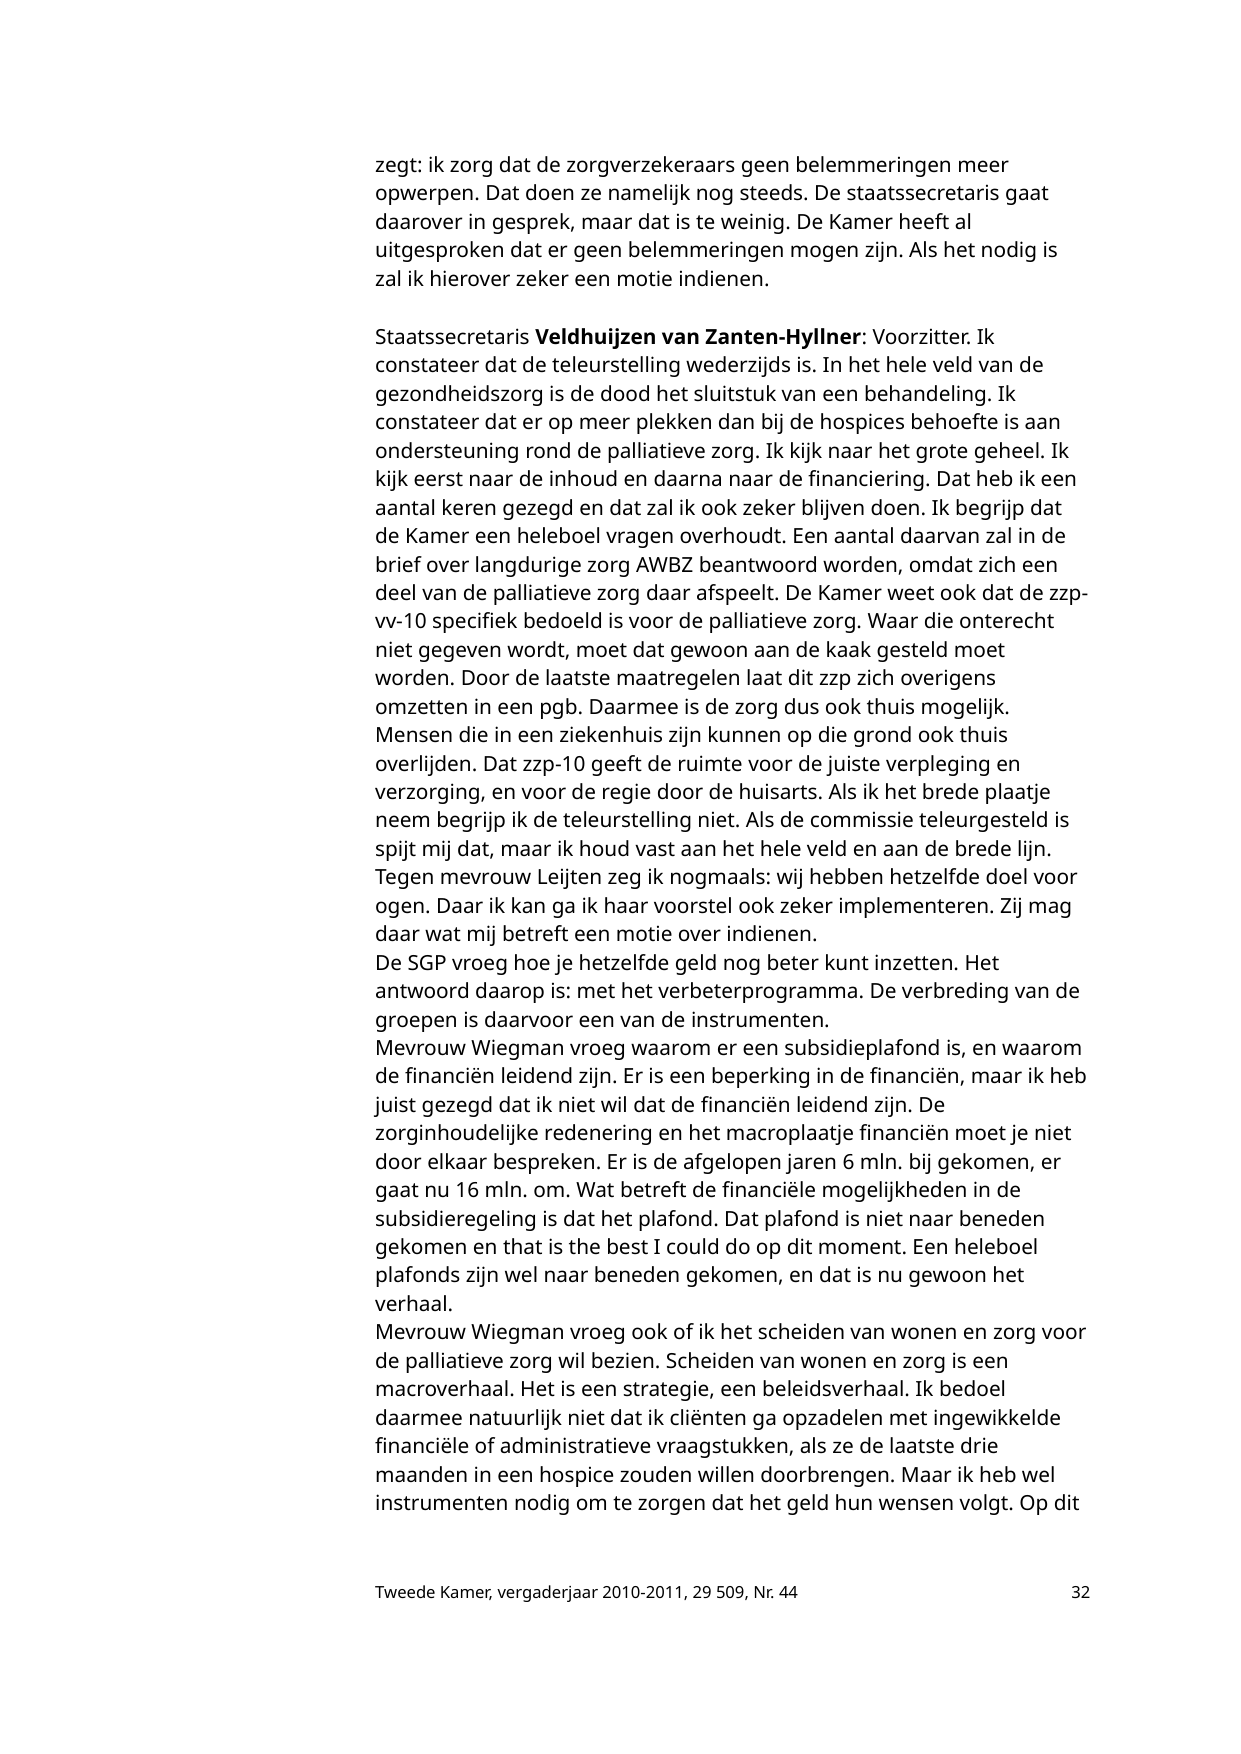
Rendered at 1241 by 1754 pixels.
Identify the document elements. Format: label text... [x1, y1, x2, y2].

text Staatssecretaris Veldhuijzen van Zanten-Hyllner: Voorzitter. Ik constateer dat de teleurstelling wederzijds is. In het hele veld van de gezondheidszorg is de dood het sluitstuk van een behandeling. Ik constateer dat er op meer plekken dan bij de hospices behoefte is aan ondersteuning rond de palliatieve zorg. Ik kijk naar het grote geheel. Ik kijk eerst naar de inhoud en daarna naar de financiering. Dat heb ik een aantal keren gezegd en dat zal ik ook zeker blijven doen. Ik begrijp dat de Kamer een heleboel vragen overhoudt. Een aantal daarvan zal in de brief over langdurige zorg AWBZ beantwoord worden, omdat zich een deel van de palliatieve zorg daar afspeelt. De Kamer weet ook dat de zzp-vv-10 specifiek bedoeld is voor de palliatieve zorg. Waar die onterecht niet gegeven wordt, moet dat gewoon aan de kaak gesteld moet worden. Door de laatste maatregelen laat dit zzp zich overigens omzetten in een pgb. Daarmee is de zorg dus ook thuis mogelijk. Mensen die in een ziekenhuis zijn kunnen op die grond ook thuis overlijden. Dat zzp-10 geeft de ruimte voor de juiste verpleging en verzorging, en voor de regie door de huisarts. Als ik het brede plaatje neem begrijp ik de teleurstelling niet. Als de commissie teleurgesteld is spijt mij dat, maar ik houd vast aan het hele veld en aan de brede lijn. Tegen mevrouw Leijten zeg ik nogmaals: wij hebben hetzelfde doel voor ogen. Daar ik kan ga ik haar voorstel ook zeker implementeren. Zij mag daar wat mij betreft een motie over indienen. [375, 322, 1090, 948]
text Mevrouw Wiegman vroeg waarom er een subsidieplafond is, en waarom de financiën leidend zijn. Er is een beperking in de financiën, maar ik heb juist gezegd dat ik niet wil dat de financiën leidend zijn. De zorginhoudelijke redenering en het macroplaatje financiën moet je niet door elkaar bespreken. Er is de afgelopen jaren 6 mln. bij gekomen, er gaat nu 16 mln. om. Wat betreft de financiële mogelijkheden in de subsidieregeling is dat het plafond. Dat plafond is niet naar beneden gekomen en that is the best I could do op dit moment. Een heleboel plafonds zijn wel naar beneden gekomen, en dat is nu gewoon het verhaal. [375, 1033, 1090, 1317]
text zegt: ik zorg dat de zorgverzekeraars geen belemmeringen meer opwerpen. Dat doen ze namelijk nog steeds. De staatssecretaris gaat daarover in gesprek, maar dat is te weinig. De Kamer heeft al uitgesproken dat er geen belemmeringen mogen zijn. Als het nodig is zal ik hierover zeker een motie indienen. [375, 150, 1090, 292]
text De SGP vroeg hoe je hetzelfde geld nog beter kunt inzetten. Het antwoord daarop is: met het verbeterprogramma. De verbreding van de groepen is daarvoor een van de instrumenten. [375, 948, 1090, 1033]
text Mevrouw Wiegman vroeg ook of ik het scheiden van wonen en zorg voor de palliatieve zorg wil bezien. Scheiden van wonen en zorg is een macroverhaal. Het is een strategie, een beleidsverhaal. Ik bedoel daarmee natuurlijk niet dat ik cliënten ga opzadelen met ingewikkelde financiële of administratieve vraagstukken, als ze de laatste drie maanden in een hospice zouden willen doorbrengen. Maar ik heb wel instrumenten nodig om te zorgen dat het geld hun wensen volgt. Op dit [375, 1317, 1090, 1517]
